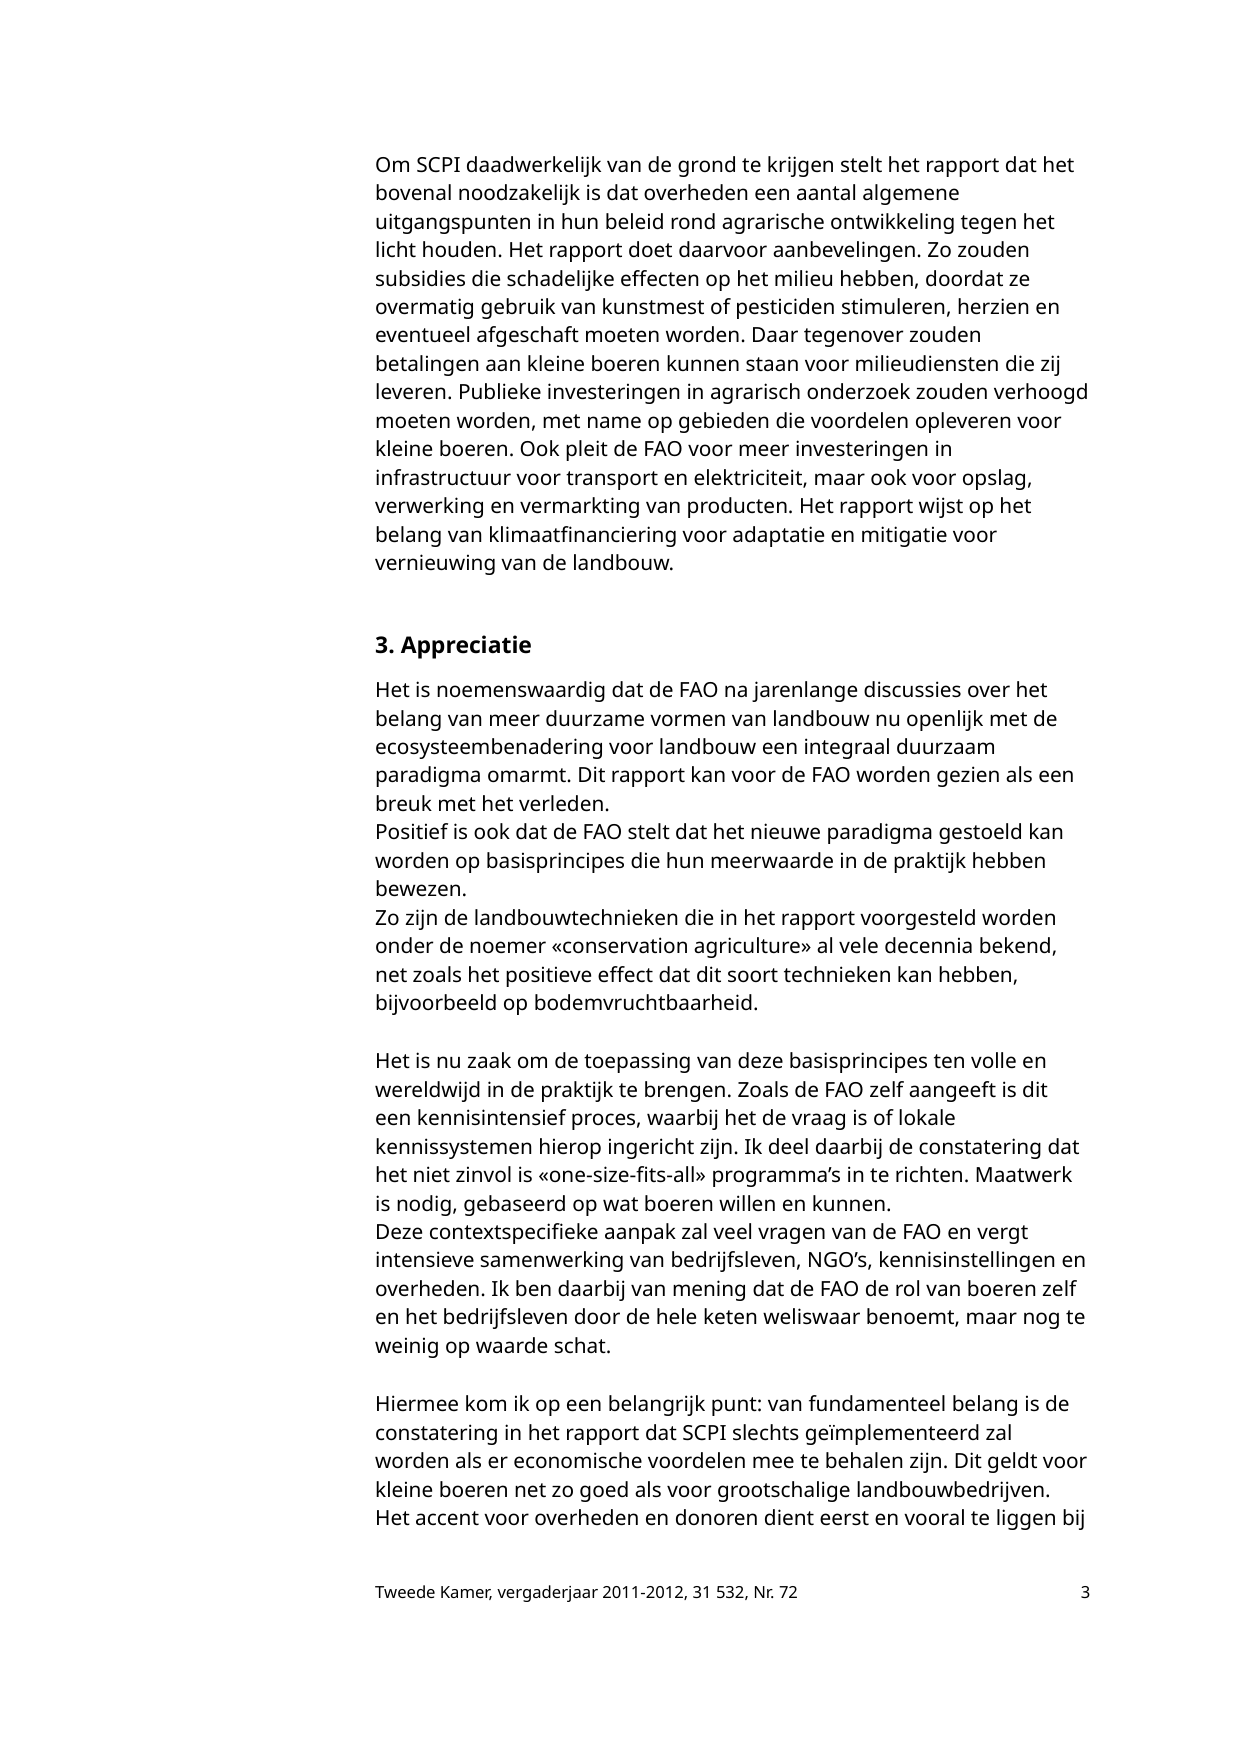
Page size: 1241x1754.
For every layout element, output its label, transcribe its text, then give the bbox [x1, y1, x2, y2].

text Het is nu zaak om de toepassing van deze basisprincipes ten volle en wereldwijd in de praktijk te brengen. Zoals de FAO zelf aangeeft is dit een kennisintensief proces, waarbij het de vraag is of lokale kennissystemen hierop ingericht zijn. Ik deel daarbij de constatering dat het niet zinvol is «one-size-fits-all» programma’s in te richten. Maatwerk is nodig, gebaseerd op wat boeren willen en kunnen. [375, 1047, 1090, 1217]
text Hiermee kom ik op een belangrijk punt: van fundamenteel belang is de constatering in het rapport dat SCPI slechts geïmplementeerd zal worden als er economische voordelen mee te behalen zijn. Dit geldt voor kleine boeren net zo goed als voor grootschalige landbouwbedrijven. Het accent voor overheden en donoren dient eerst en vooral te liggen bij [375, 1389, 1090, 1532]
text Het is noemenswaardig dat de FAO na jarenlange discussies over het belang van meer duurzame vormen van landbouw nu openlijk met de ecosysteembenadering voor landbouw een integraal duurzaam paradigma omarmt. Dit rapport kan voor de FAO worden gezien als een breuk met het verleden. [375, 675, 1090, 817]
text Deze contextspecifieke aanpak zal veel vragen van de FAO en vergt intensieve samenwerking van bedrijfsleven, NGO’s, kennisinstellingen en overheden. Ik ben daarbij van mening dat de FAO de rol van boeren zelf en het bedrijfsleven door de hele keten weliswaar benoemt, maar nog te weinig op waarde schat. [375, 1217, 1090, 1359]
text Zo zijn de landbouwtechnieken die in het rapport voorgesteld worden onder de noemer «conservation agriculture» al vele decennia bekend, net zoals het positieve effect dat dit soort technieken kan hebben, bijvoorbeeld op bodemvruchtbaarheid. [375, 903, 1090, 1017]
text Positief is ook dat de FAO stelt dat het nieuwe paradigma gestoeld kan worden op basisprincipes die hun meerwaarde in de praktijk hebben bewezen. [375, 817, 1090, 903]
subtitle 3. Appreciatie [375, 629, 1090, 660]
text Om SCPI daadwerkelijk van de grond te krijgen stelt het rapport dat het bovenal noodzakelijk is dat overheden een aantal algemene uitgangspunten in hun beleid rond agrarische ontwikkeling tegen het licht houden. Het rapport doet daarvoor aanbevelingen. Zo zouden subsidies die schadelijke effecten op het milieu hebben, doordat ze overmatig gebruik van kunstmest of pesticiden stimuleren, herzien en eventueel afgeschaft moeten worden. Daar tegenover zouden betalingen aan kleine boeren kunnen staan voor milieudiensten die zij leveren. Publieke investeringen in agrarisch onderzoek zouden verhoogd moeten worden, met name op gebieden die voordelen opleveren voor kleine boeren. Ook pleit de FAO voor meer investeringen in infrastructuur voor transport en elektriciteit, maar ook voor opslag, verwerking en vermarkting van producten. Het rapport wijst op het belang van klimaatfinanciering voor adaptatie en mitigatie voor vernieuwing van de landbouw. [375, 150, 1090, 577]
